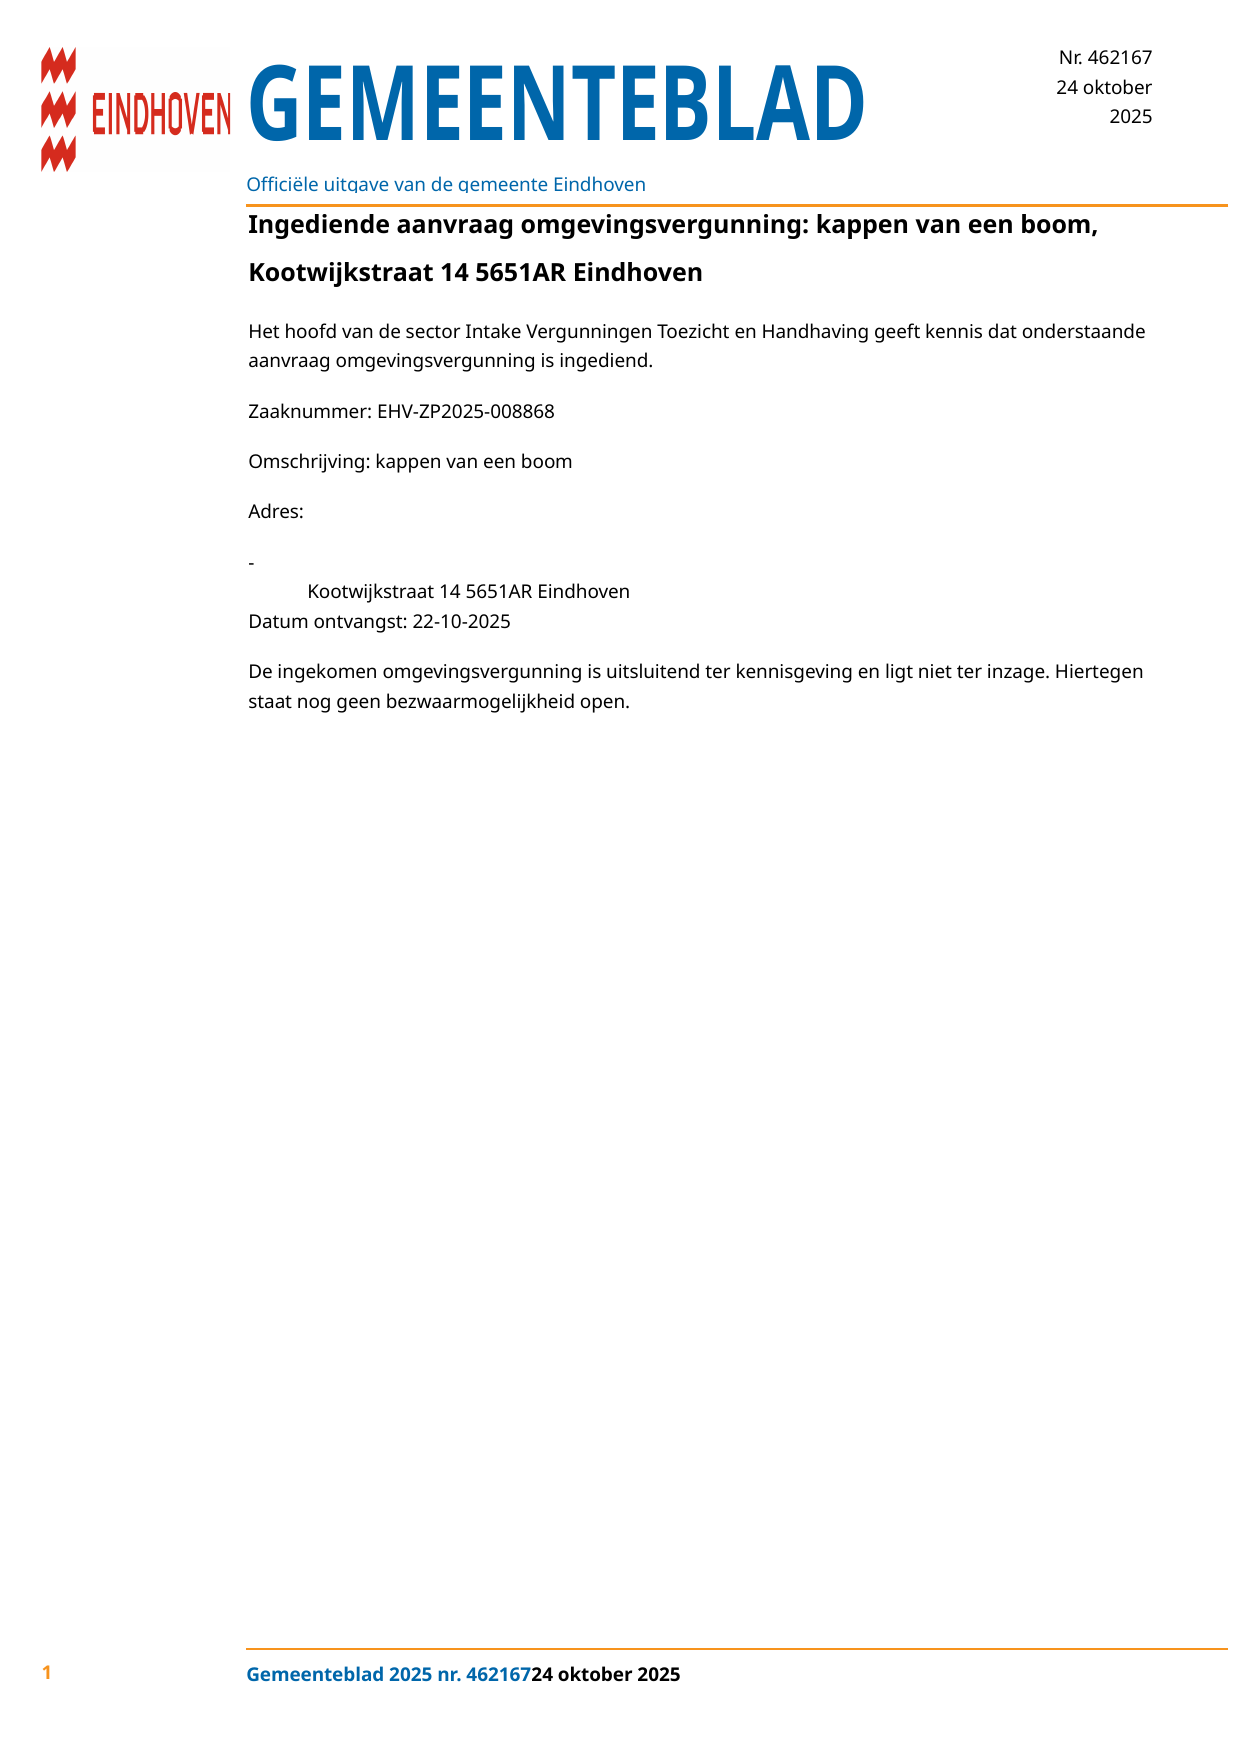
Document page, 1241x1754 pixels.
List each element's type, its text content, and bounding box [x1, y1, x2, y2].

text De ingekomen omgevingsvergunning is uitsluitend ter kennisgeving en ligt niet ter inzage. Hiertegen staat nog geen bezwaarmogelijkheid open. [248, 659, 1152, 714]
text Omschrijving: kappen van een boom [248, 448, 1152, 474]
picture [41, 47, 231, 172]
text Adres: [248, 499, 1152, 524]
text Ingediende aanvraag omgevingsvergunning: kappen van een boom, Kootwijkstraat 14 5651AR Eindhoven [248, 207, 1152, 288]
text Zaaknummer: EHV-ZP2025-008868 [248, 398, 1152, 424]
list Kootwijkstraat 14 5651AR Eindhoven [248, 579, 1152, 604]
text Datum ontvangst: 22-10-2025 [248, 608, 1152, 634]
text Het hoofd van de sector Intake Vergunningen Toezicht en Handhaving geeft kennis dat onderstaande aanvraag omgevingsvergunning is ingediend. [248, 318, 1152, 373]
